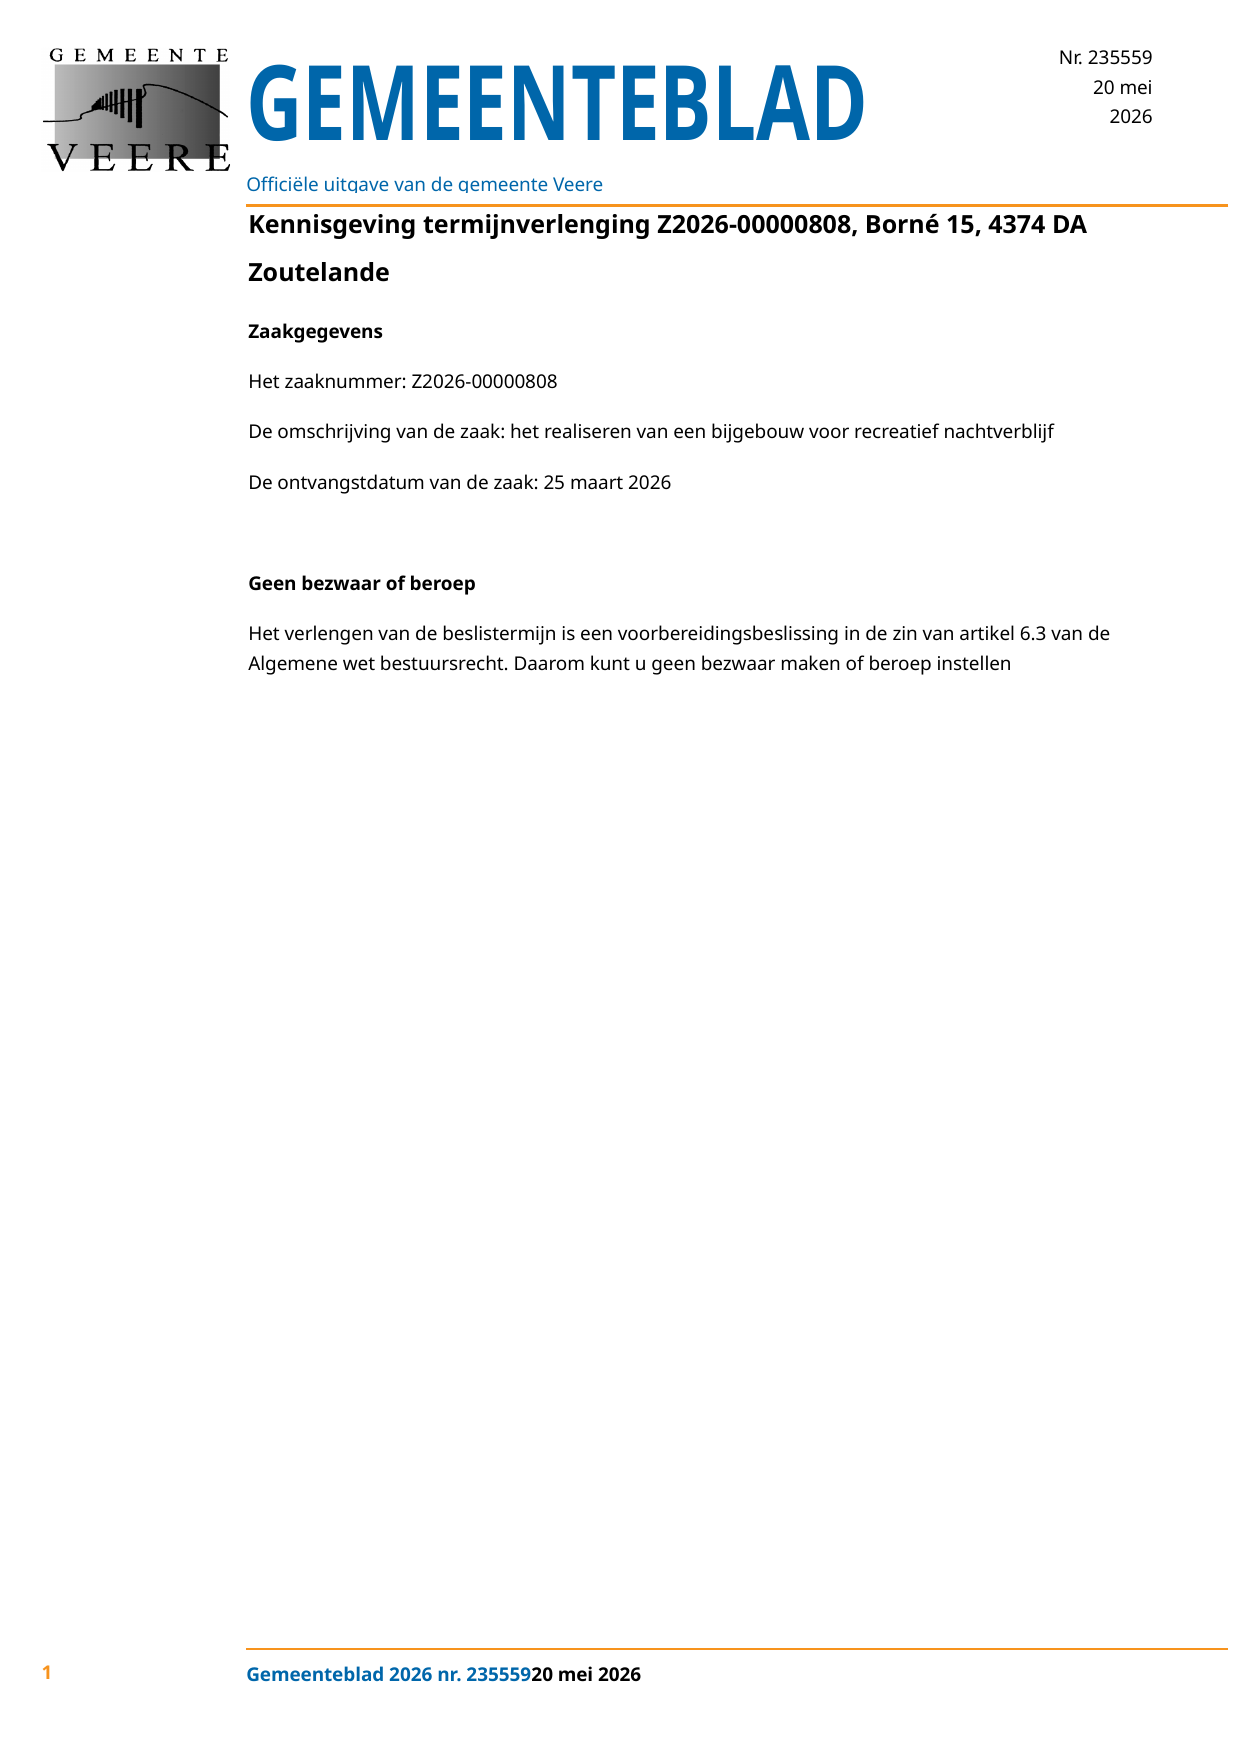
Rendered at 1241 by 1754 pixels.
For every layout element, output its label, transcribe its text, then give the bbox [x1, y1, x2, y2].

text De omschrijving van de zaak: het realiseren van een bijgebouw voor recreatief nachtverblijf [248, 419, 1152, 444]
text Kennisgeving termijnverlenging Z2026-00000808, Borné 15, 4374 DA Zoutelande [248, 207, 1152, 288]
text Geen bezwaar of beroep [248, 570, 1152, 596]
text Zaakgegevens [248, 318, 1152, 344]
text Het zaaknummer: Z2026-00000808 [248, 368, 1152, 394]
picture [41, 47, 231, 172]
text Het verlengen van de beslistermijn is een voorbereidingsbeslissing in de zin van artikel 6.3 van de Algemene wet bestuursrecht. Daarom kunt u geen bezwaar maken of beroep instellen [248, 620, 1152, 676]
text De ontvangstdatum van de zaak: 25 maart 2026 [248, 469, 1152, 495]
